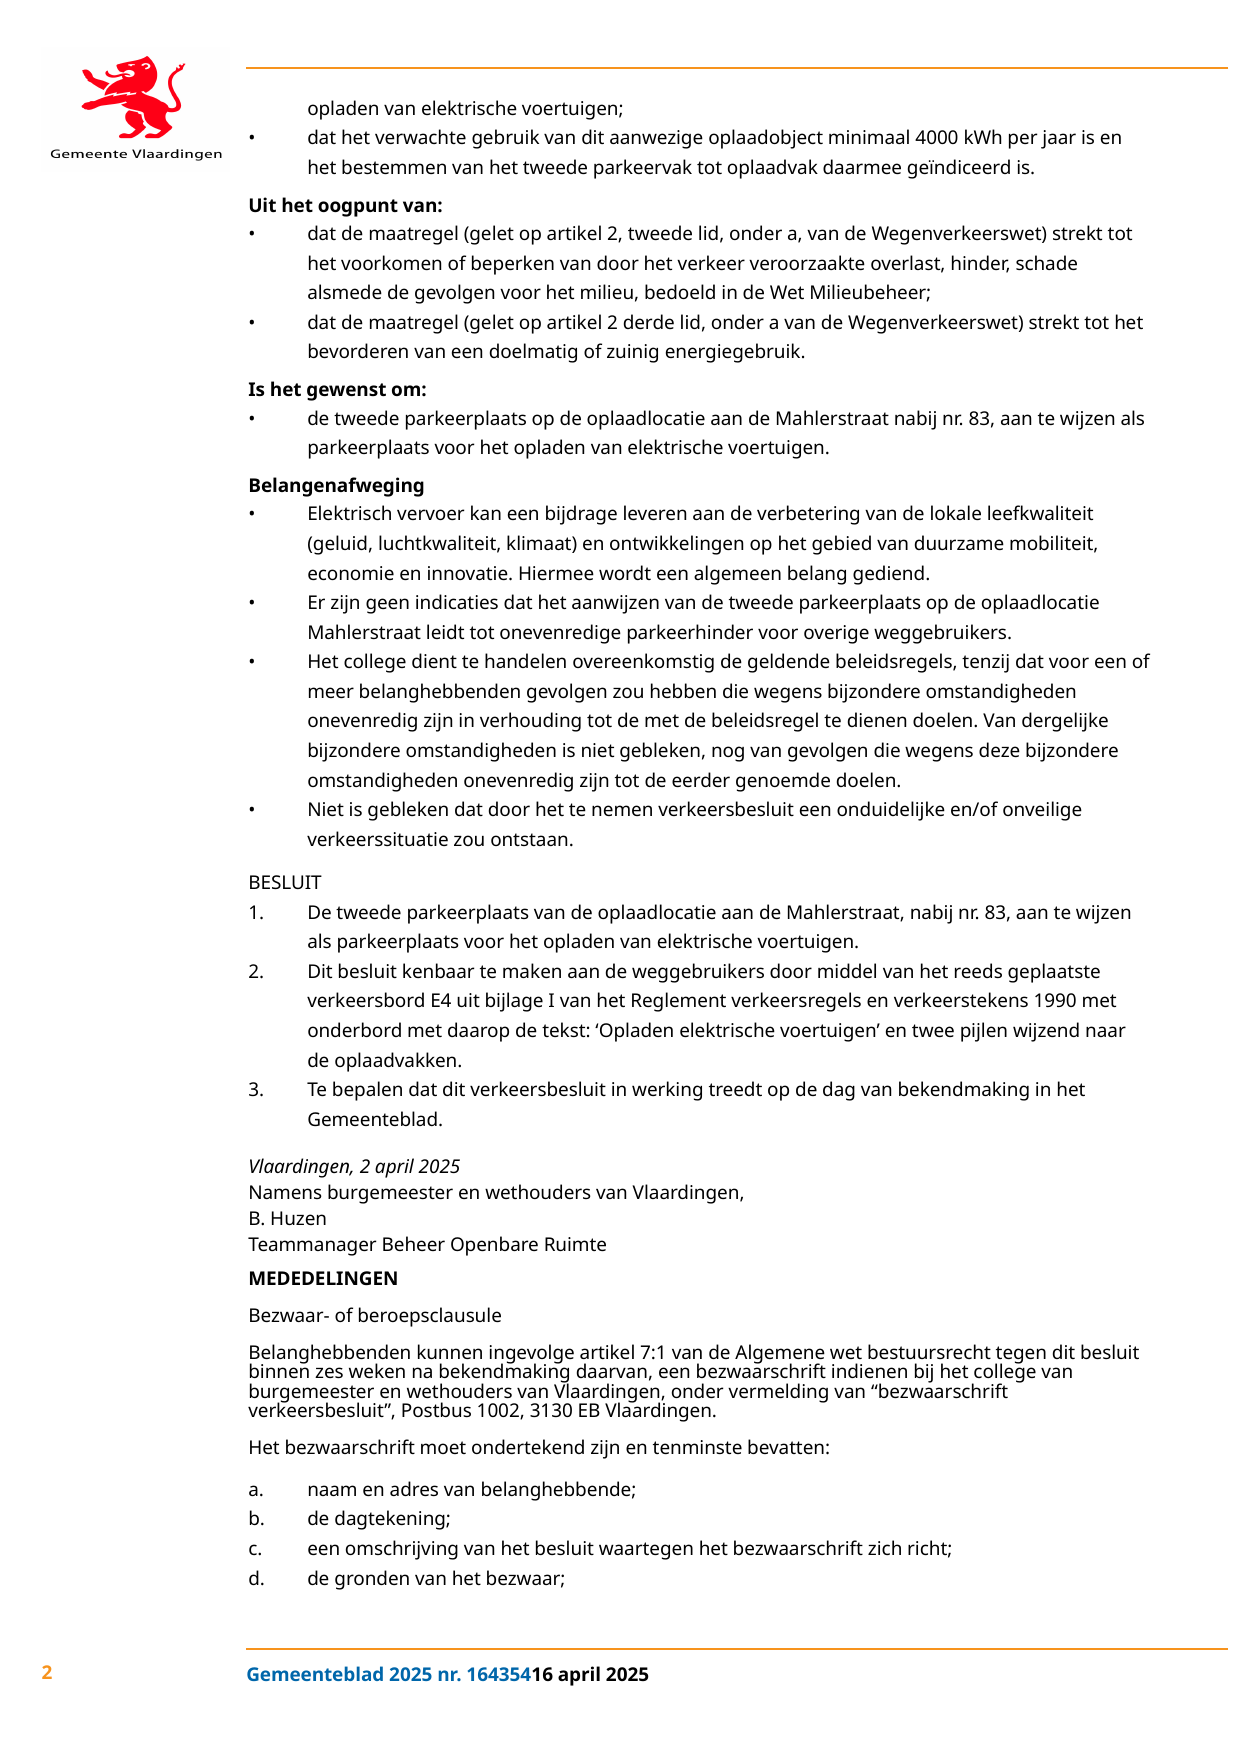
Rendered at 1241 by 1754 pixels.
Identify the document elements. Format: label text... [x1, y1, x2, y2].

text Uit het oogpunt van: [248, 192, 1152, 218]
list Niet is gebleken dat door het te nemen verkeersbesluit een onduidelijke en/of onveilige verkeerssituatie zou ontstaan. [248, 796, 1152, 852]
list naam en adres van belanghebbende; [248, 1476, 1152, 1502]
list opladen van elektrische voertuigen; [248, 95, 1152, 121]
list de tweede parkeerplaats op de oplaadlocatie aan de Mahlerstraat nabij nr. 83, aan te wijzen als parkeerplaats voor het opladen van elektrische voertuigen. [248, 405, 1152, 460]
text Bezwaar- of beroepsclausule [248, 1307, 1152, 1327]
list de dagtekening; [248, 1506, 1152, 1531]
list Er zijn geen indicaties dat het aanwijzen van de tweede parkeerplaats op de oplaadlocatie Mahlerstraat leidt tot onevenredige parkeerhinder voor overige weggebruikers. [248, 589, 1152, 645]
text Namens burgemeester en wethouders van Vlaardingen, [248, 1179, 1152, 1205]
list een omschrijving van het besluit waartegen het bezwaarschrift zich richt; [248, 1535, 1152, 1561]
list dat de maatregel (gelet op artikel 2, tweede lid, onder a, van de Wegenverkeerswet) strekt tot het voorkomen of beperken van door het verkeer veroorzaakte overlast, hinder, schade alsmede de gevolgen voor het milieu, bedoeld in de Wet Milieubeheer; [248, 220, 1152, 305]
list dat de maatregel (gelet op artikel 2 derde lid, onder a van de Wegenverkeerswet) strekt tot het bevorderen van een doelmatig of zuinig energiegebruik. [248, 309, 1152, 364]
text B. Huzen [248, 1205, 1152, 1231]
list Het college dient te handelen overeenkomstig de geldende beleidsregels, tenzij dat voor een of meer belanghebbenden gevolgen zou hebben die wegens bijzondere omstandigheden onevenredig zijn in verhouding tot de met de beleidsregel te dienen doelen. Van dergelijke bijzondere omstandigheden is niet gebleken, nog van gevolgen die wegens deze bijzondere omstandigheden onevenredig zijn tot de eerder genoemde doelen. [248, 648, 1152, 793]
text Belangenafweging [248, 472, 1152, 498]
list De tweede parkeerplaats van de oplaadlocatie aan de Mahlerstraat, nabij nr. 83, aan te wijzen als parkeerplaats voor het opladen van elektrische voertuigen. [248, 899, 1152, 954]
list Elektrisch vervoer kan een bijdrage leveren aan de verbetering van de lokale leefkwaliteit (geluid, luchtkwaliteit, klimaat) en ontwikkelingen op het gebied van duurzame mobiliteit, economie en innovatie. Hiermee wordt een algemeen belang gediend. [248, 501, 1152, 586]
picture [41, 47, 231, 172]
text MEDEDELINGEN [248, 1270, 1152, 1289]
text Teammanager Beheer Openbare Ruimte [248, 1231, 1152, 1257]
list Dit besluit kenbaar te maken aan de weggebruikers door middel van het reeds geplaatste verkeersbord E4 uit bijlage I van het Reglement verkeersregels en verkeerstekens 1990 met onderbord met daarop de tekst: ‘Opladen elektrische voertuigen’ en twee pijlen wijzend naar de oplaadvakken. [248, 958, 1152, 1072]
text Is het gewenst om: [248, 376, 1152, 402]
text Het bezwaarschrift moet ondertekend zijn en tenminste bevatten: [248, 1439, 1152, 1458]
text Belanghebbenden kunnen ingevolge artikel 7:1 van de Algemene wet bestuursrecht tegen dit besluit binnen zes weken na bekendmaking daarvan, een bezwaarschrift indienen bij het college van burgemeester en wethouders van Vlaardingen, onder vermelding van “bezwaarschrift verkeersbesluit”, Postbus 1002, 3130 EB Vlaardingen. [248, 1344, 1152, 1421]
list dat het verwachte gebruik van dit aanwezige oplaadobject minimaal 4000 kWh per jaar is en het bestemmen van het tweede parkeervak tot oplaadvak daarmee geïndiceerd is. [248, 124, 1152, 180]
text Vlaardingen, 2 april 2025 [248, 1154, 1152, 1179]
list de gronden van het bezwaar; [248, 1565, 1152, 1591]
text BESLUIT [248, 869, 1152, 895]
list Te bepalen dat dit verkeersbesluit in werking treedt op de dag van bekendmaking in het Gemeenteblad. [248, 1076, 1152, 1132]
